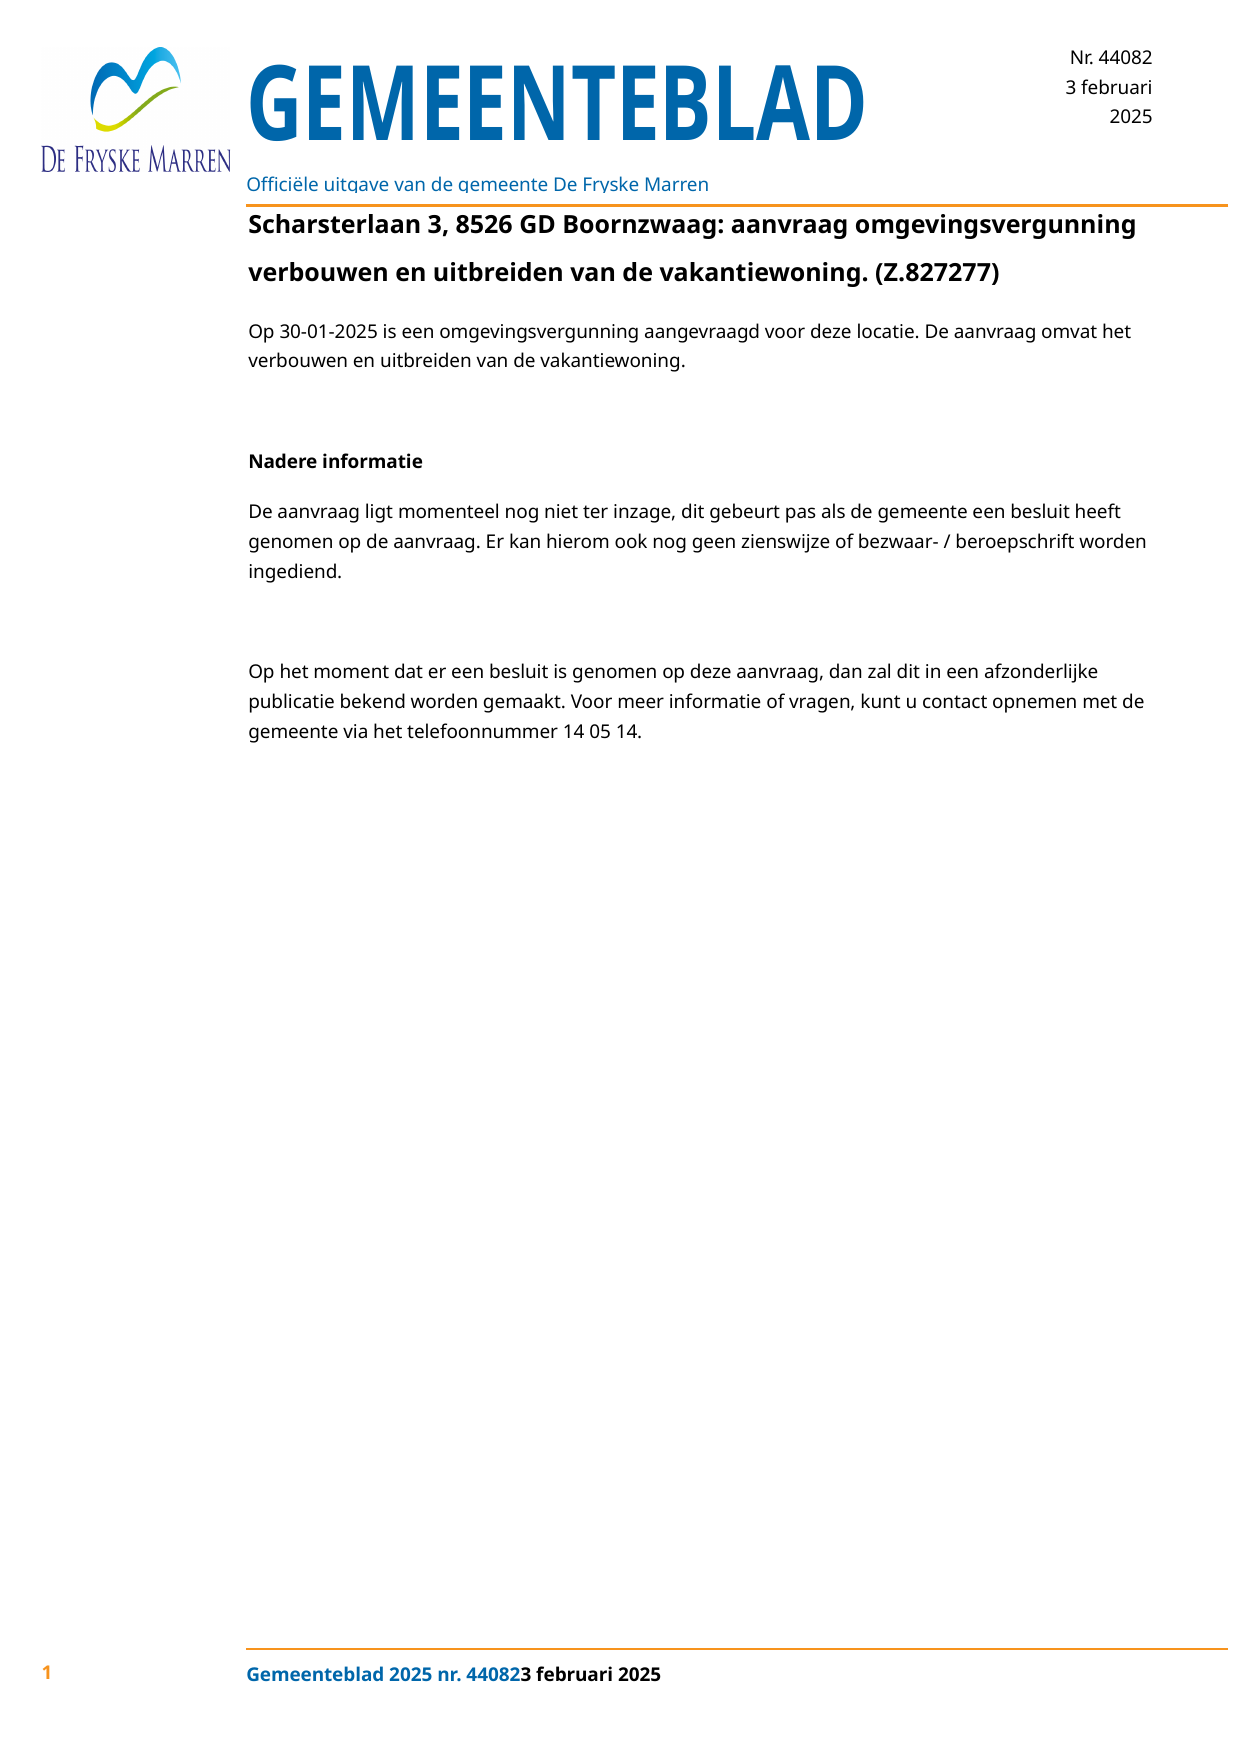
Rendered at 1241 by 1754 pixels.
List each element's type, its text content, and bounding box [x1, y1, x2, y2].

text Op het moment dat er een besluit is genomen op deze aanvraag, dan zal dit in een afzonderlijke publicatie bekend worden gemaakt. Voor meer informatie of vragen, kunt u contact opnemen met de gemeente via het telefoonnummer 14 05 14. [248, 659, 1152, 744]
text Scharsterlaan 3, 8526 GD Boornzwaag: aanvraag omgevingsvergunning verbouwen en uitbreiden van de vakantiewoning. (Z.827277) [248, 207, 1152, 288]
text Op 30-01-2025 is een omgevingsvergunning aangevraagd voor deze locatie. De aanvraag omvat het verbouwen en uitbreiden van de vakantiewoning. [248, 318, 1152, 373]
picture [41, 47, 231, 172]
text De aanvraag ligt momenteel nog niet ter inzage, dit gebeurt pas als de gemeente een besluit heeft genomen op de aanvraag. Er kan hierom ook nog geen zienswijze of bezwaar- / beroepschrift worden ingediend. [248, 499, 1152, 584]
text Nadere informatie [248, 448, 1152, 474]
